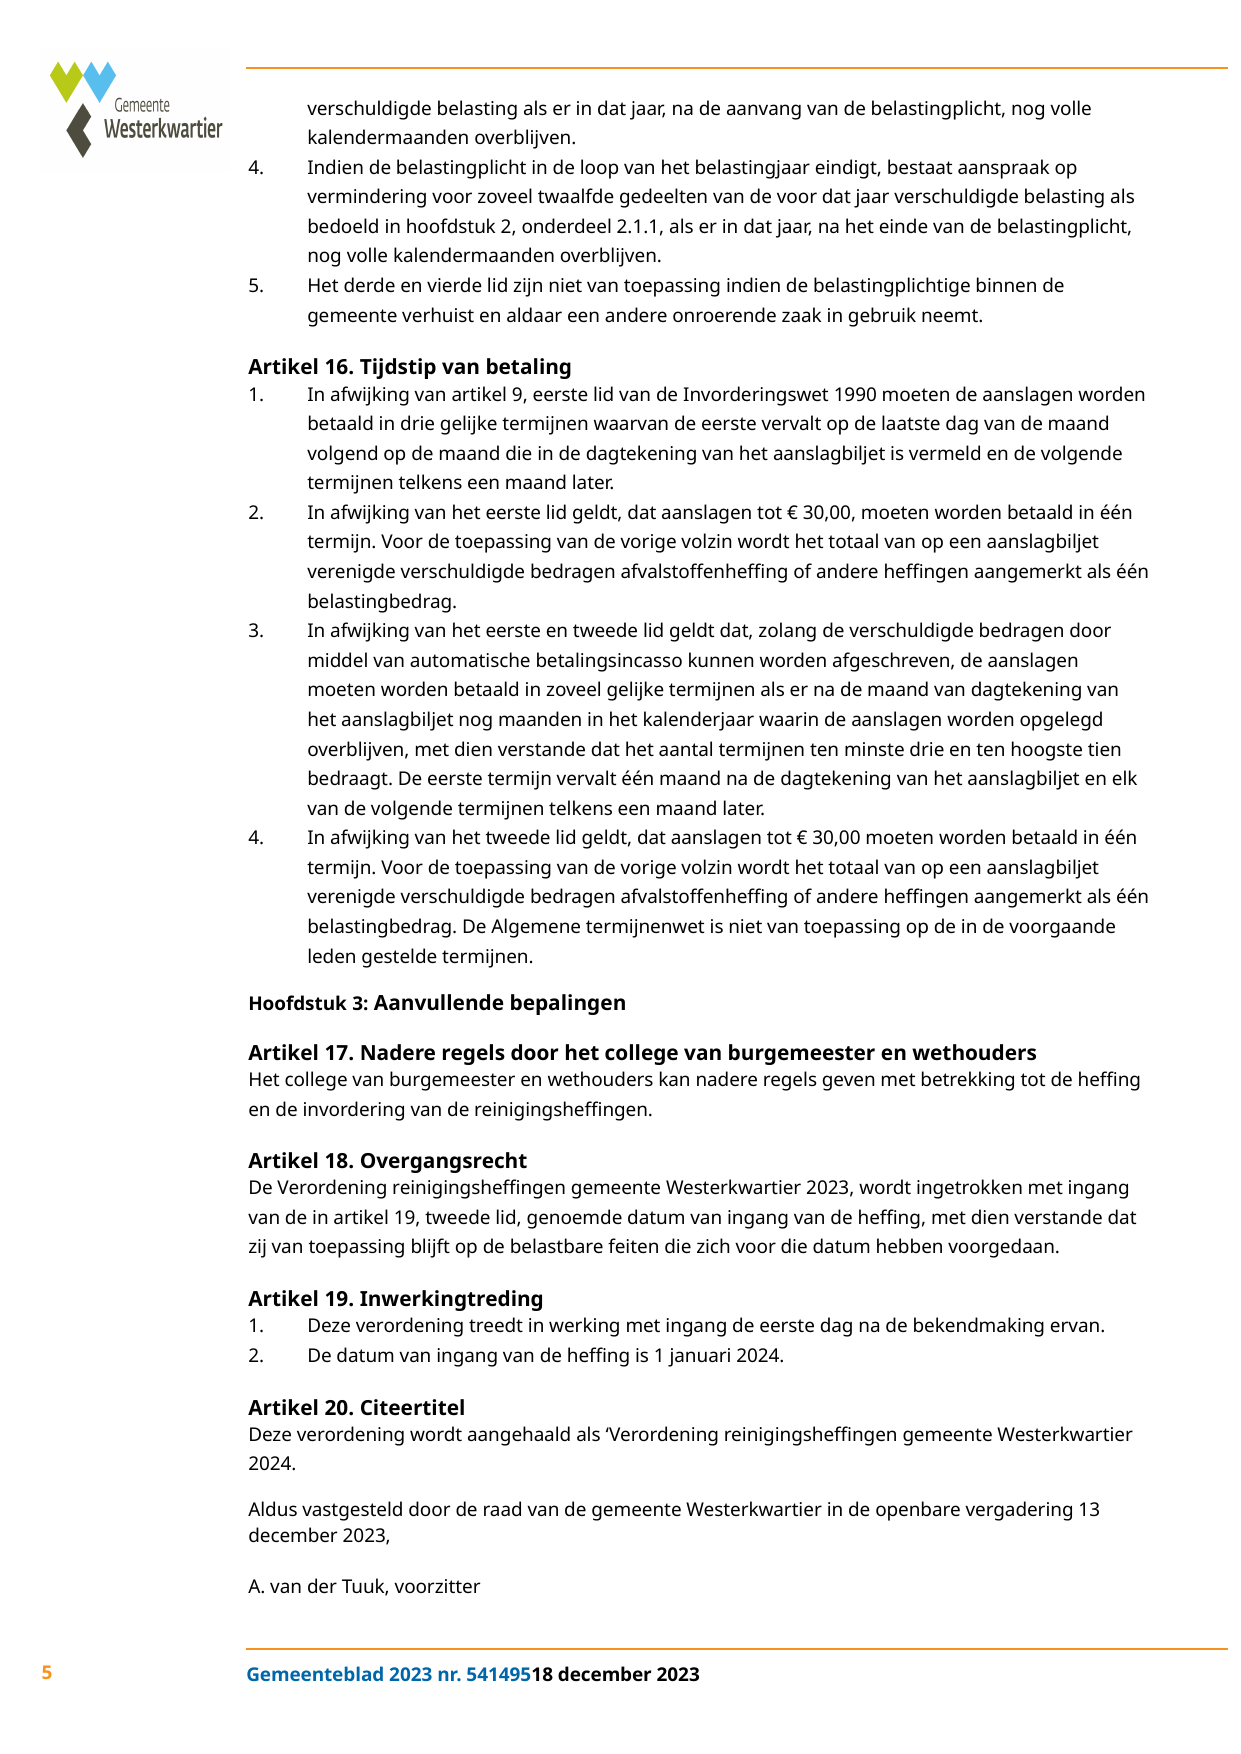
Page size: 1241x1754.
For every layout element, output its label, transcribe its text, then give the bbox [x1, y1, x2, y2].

list In afwijking van het eerste lid geldt, dat aanslagen tot € 30,00, moeten worden betaald in één termijn. Voor de toepassing van de vorige volzin wordt het totaal van op een aanslagbiljet verenigde verschuldigde bedragen afvalstoffenheffing of andere heffingen aangemerkt als één belastingbedrag. [248, 499, 1152, 613]
list verschuldigde belasting als er in dat jaar, na de aanvang van de belastingplicht, nog volle kalendermaanden overblijven. [248, 95, 1152, 150]
list De datum van ingang van de heffing is 1 januari 2024. [248, 1342, 1152, 1368]
text Artikel 20. Citeertitel [248, 1393, 1152, 1421]
list Het derde en vierde lid zijn niet van toepassing indien de belastingplichtige binnen de gemeente verhuist en aldaar een andere onroerende zaak in gebruik neemt. [248, 272, 1152, 328]
text Deze verordening wordt aangehaald als ‘Verordening reinigingsheffingen gemeente Westerkwartier 2024. [248, 1421, 1152, 1476]
text A. van der Tuuk, voorzitter [248, 1573, 1152, 1599]
list In afwijking van artikel 9, eerste lid van de Invorderingswet 1990 moeten de aanslagen worden betaald in drie gelijke termijnen waarvan de eerste vervalt op de laatste dag van de maand volgend op de maand die in de dagtekening van het aanslagbiljet is vermeld en de volgende termijnen telkens een maand later. [248, 381, 1152, 495]
text Artikel 18. Overgangsrecht [248, 1146, 1152, 1174]
text De Verordening reinigingsheffingen gemeente Westerkwartier 2023, wordt ingetrokken met ingang van de in artikel 19, tweede lid, genoemde datum van ingang van de heffing, met dien verstande dat zij van toepassing blijft op de belastbare feiten die zich voor die datum hebben voorgedaan. [248, 1174, 1152, 1259]
text Artikel 16. Tijdstip van betaling [248, 352, 1152, 381]
text Artikel 17. Nadere regels door het college van burgemeester en wethouders [248, 1038, 1152, 1066]
text Het college van burgemeester en wethouders kan nadere regels geven met betrekking tot de heffing en de invordering van de reinigingsheffingen. [248, 1066, 1152, 1121]
text Hoofdstuk 3: Aanvullende bepalingen [248, 988, 1152, 1017]
list Deze verordening treedt in werking met ingang de eerste dag na de bekendmaking ervan. [248, 1313, 1152, 1338]
text Artikel 19. Inwerkingtreding [248, 1284, 1152, 1313]
picture [41, 47, 231, 172]
list Indien de belastingplicht in de loop van het belastingjaar eindigt, bestaat aanspraak op vermindering voor zoveel twaalfde gedeelten van de voor dat jaar verschuldigde belasting als bedoeld in hoofdstuk 2, onderdeel 2.1.1, als er in dat jaar, na het einde van de belastingplicht, nog volle kalendermaanden overblijven. [248, 154, 1152, 268]
list In afwijking van het eerste en tweede lid geldt dat, zolang de verschuldigde bedragen door middel van automatische betalingsincasso kunnen worden afgeschreven, de aanslagen moeten worden betaald in zoveel gelijke termijnen als er na de maand van dagtekening van het aanslagbiljet nog maanden in het kalenderjaar waarin de aanslagen worden opgelegd overblijven, met dien verstande dat het aantal termijnen ten minste drie en ten hoogste tien bedraagt. De eerste termijn vervalt één maand na de dagtekening van het aanslagbiljet en elk van de volgende termijnen telkens een maand later. [248, 617, 1152, 821]
list In afwijking van het tweede lid geldt, dat aanslagen tot € 30,00 moeten worden betaald in één termijn. Voor de toepassing van de vorige volzin wordt het totaal van op een aanslagbiljet verenigde verschuldigde bedragen afvalstoffenheffing of andere heffingen aangemerkt als één belastingbedrag. De Algemene termijnenwet is niet van toepassing op de in de voorgaande leden gestelde termijnen. [248, 824, 1152, 968]
text Aldus vastgesteld door de raad van de gemeente Westerkwartier in de openbare vergadering 13 december 2023, [248, 1496, 1152, 1548]
